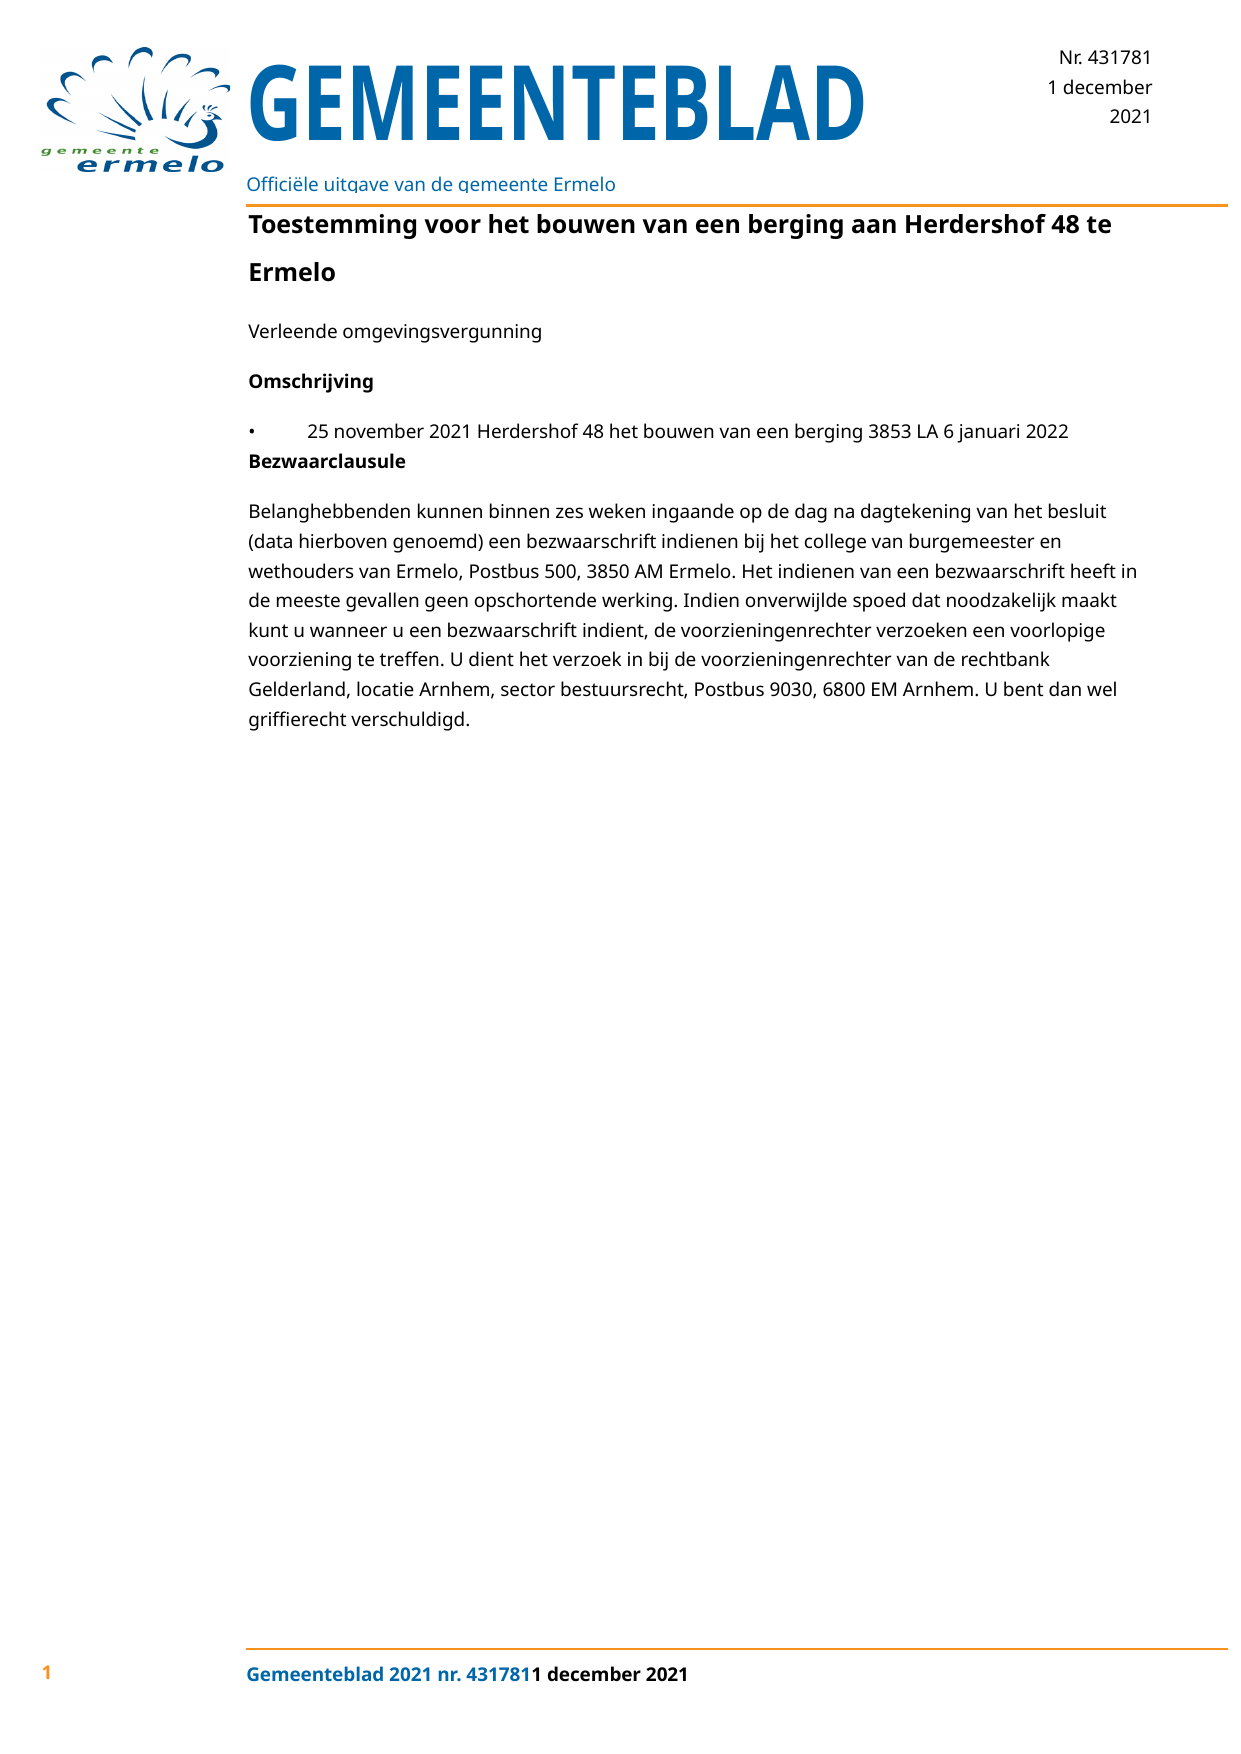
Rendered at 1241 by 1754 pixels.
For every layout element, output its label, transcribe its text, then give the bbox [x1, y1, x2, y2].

list 25 november 2021 Herdershof 48 het bouwen van een berging 3853 LA 6 januari 2022 [248, 419, 1152, 444]
text Belanghebbenden kunnen binnen zes weken ingaande op de dag na dagtekening van het besluit (data hierboven genoemd) een bezwaarschrift indienen bij het college van burgemeester en wethouders van Ermelo, Postbus 500, 3850 AM Ermelo. Het indienen van een bezwaarschrift heeft in de meeste gevallen geen opschortende werking. Indien onverwijlde spoed dat noodzakelijk maakt kunt u wanneer u een bezwaarschrift indient, de voorzieningenrechter verzoeken een voorlopige voorziening te treffen. U dient het verzoek in bij de voorzieningenrechter van de rechtbank Gelderland, locatie Arnhem, sector bestuursrecht, Postbus 9030, 6800 EM Arnhem. U bent dan wel griffierecht verschuldigd. [248, 499, 1152, 732]
text Bezwaarclausule [248, 448, 1152, 474]
text Omschrijving [248, 368, 1152, 394]
text Toestemming voor het bouwen van een berging aan Herdershof 48 te Ermelo [248, 207, 1152, 288]
text Verleende omgevingsvergunning [248, 318, 1152, 344]
picture [41, 47, 231, 172]
